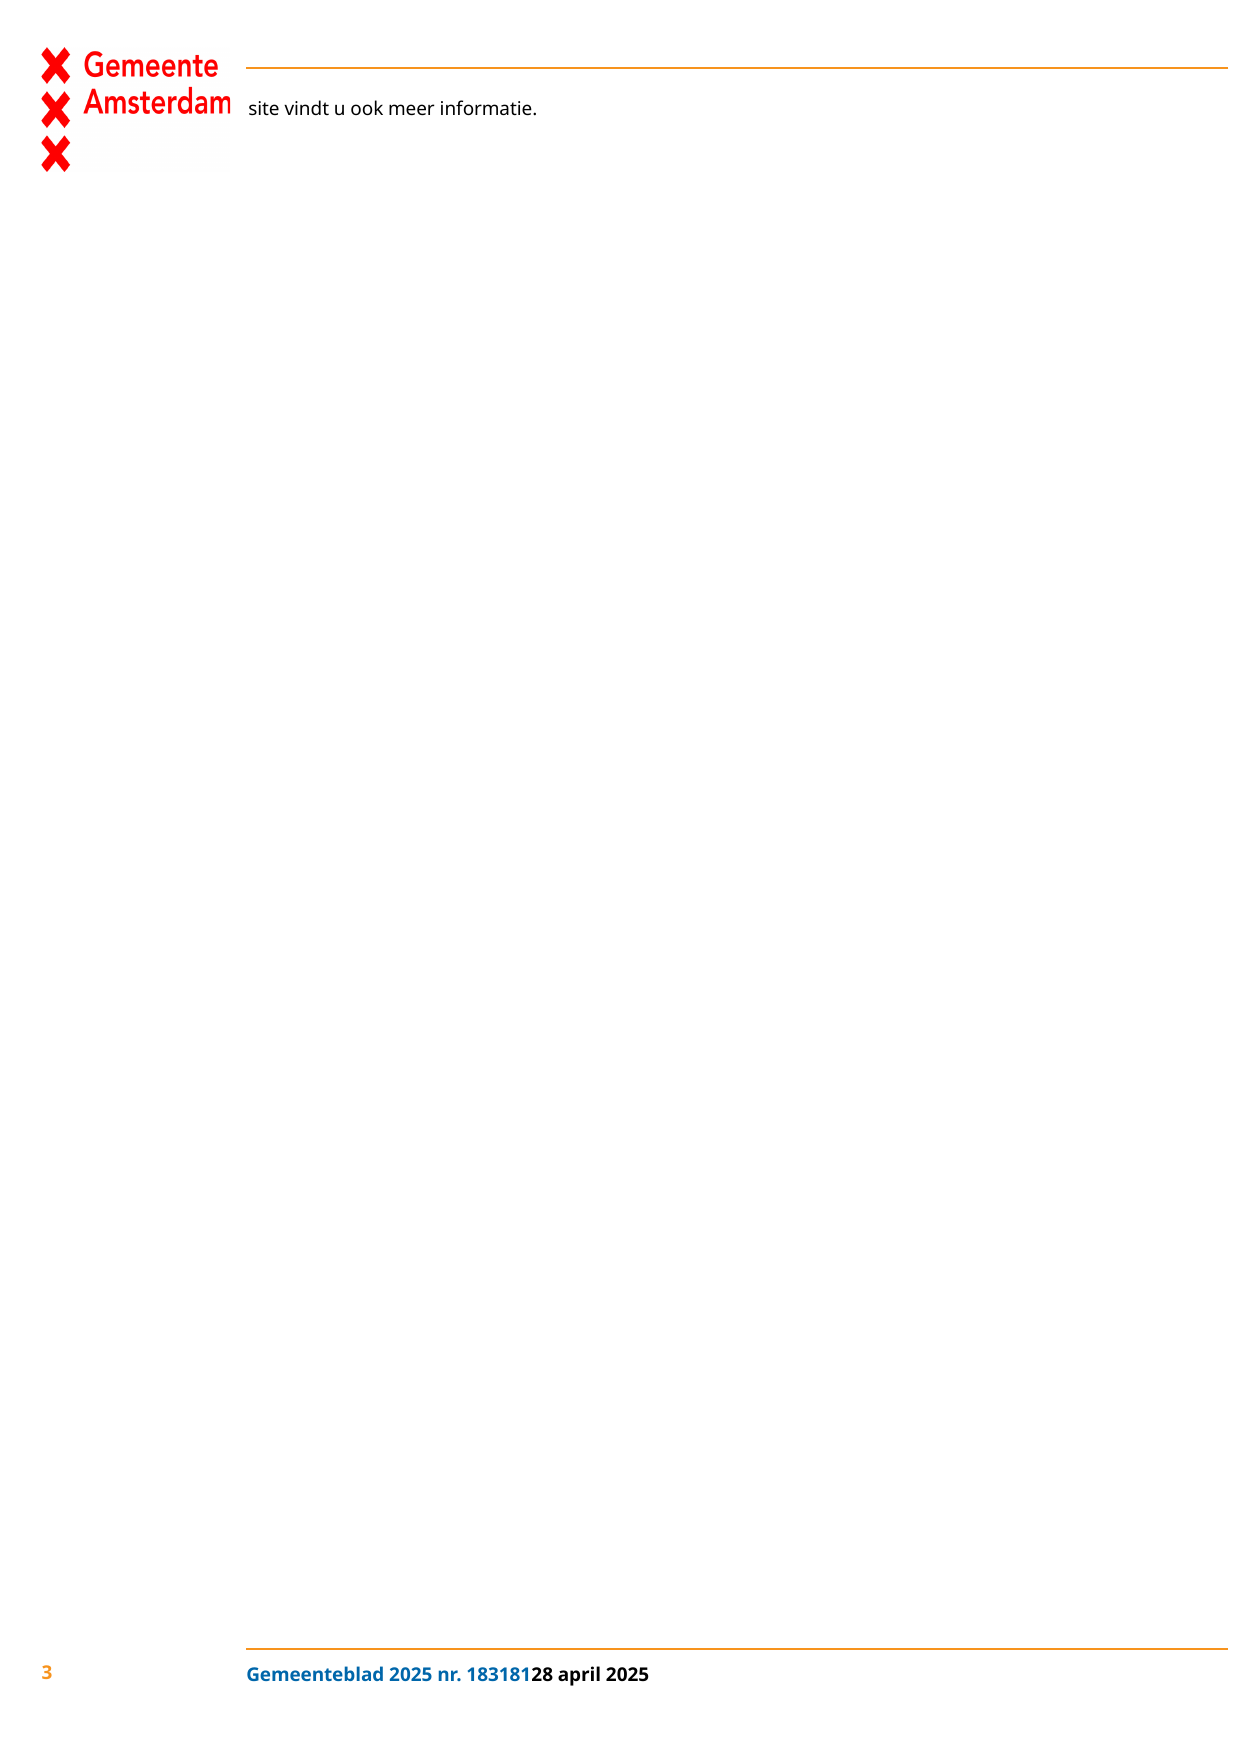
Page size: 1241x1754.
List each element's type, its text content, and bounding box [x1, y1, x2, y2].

text site vindt u ook meer informatie. [248, 95, 1152, 121]
picture [41, 47, 231, 172]
